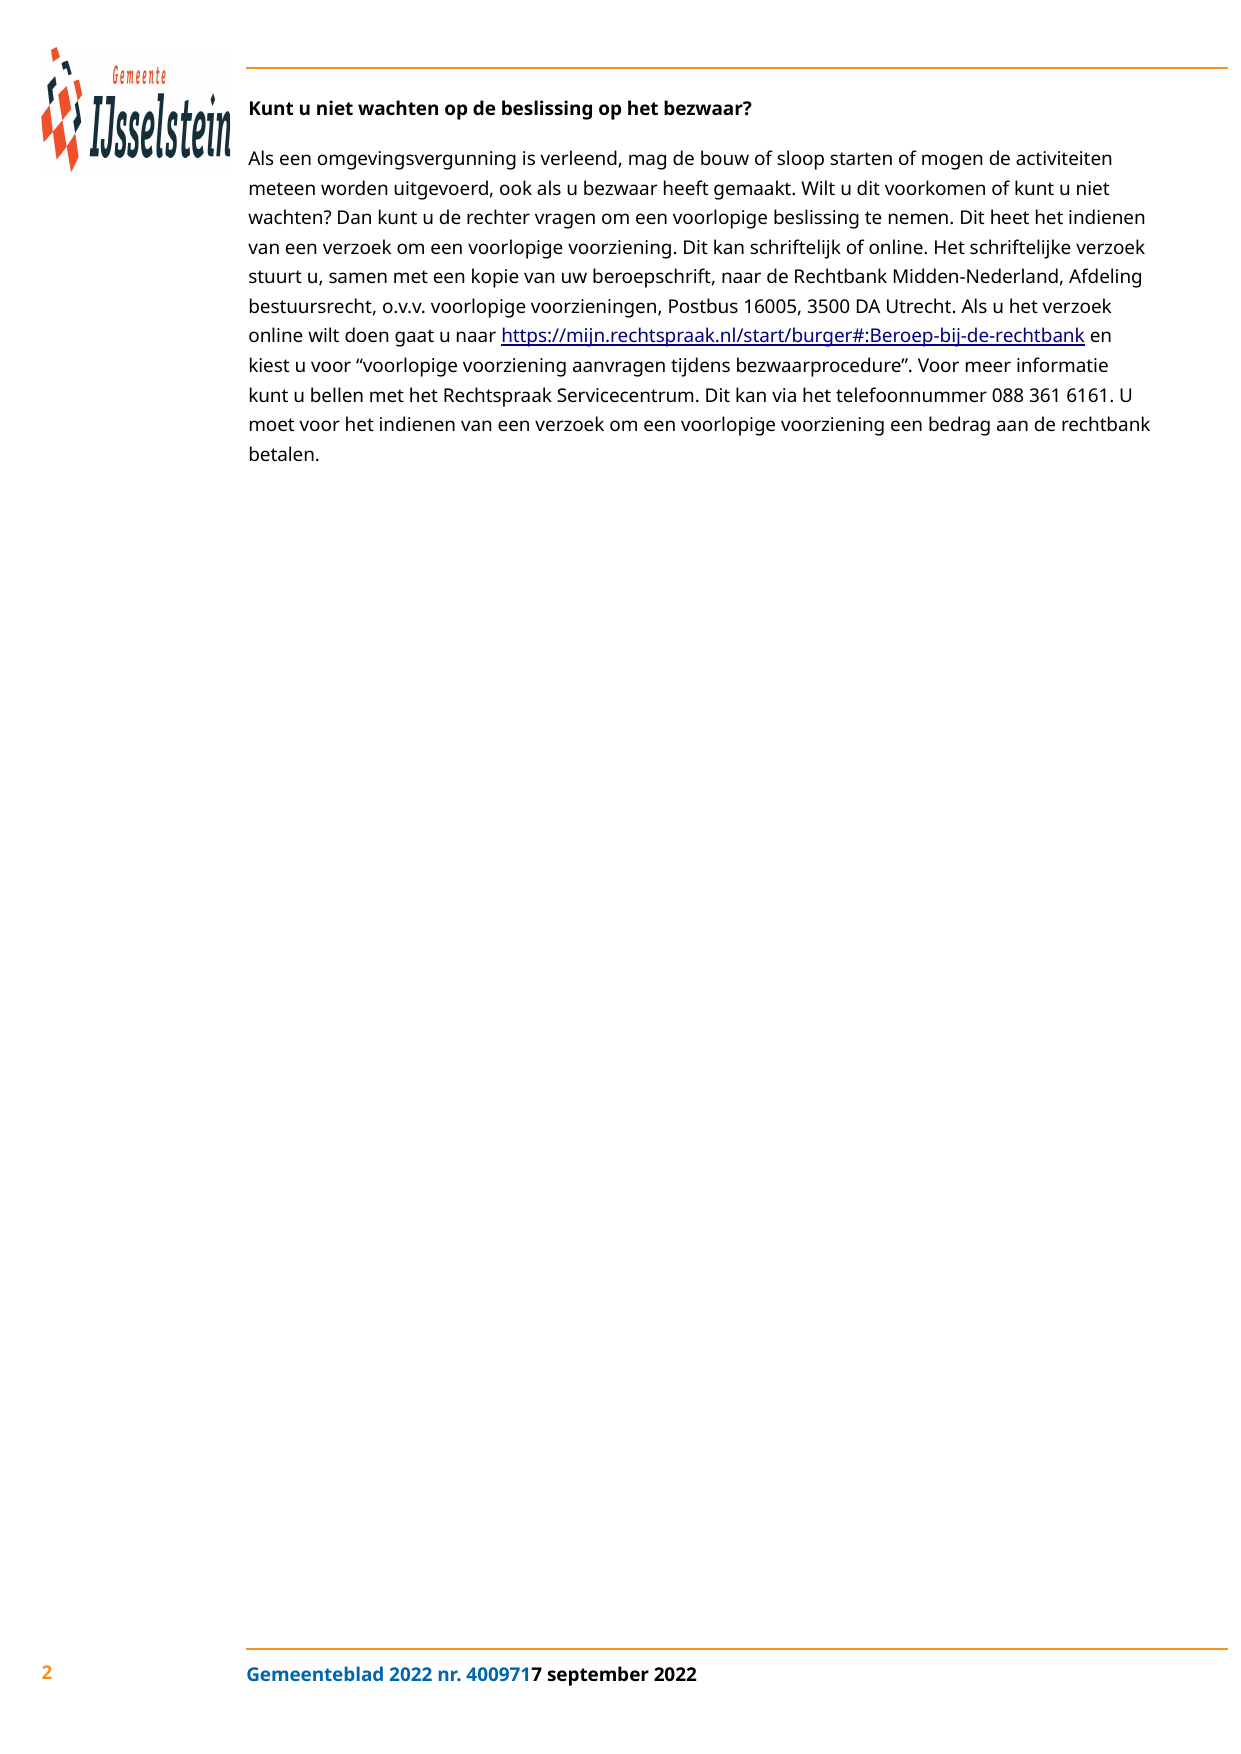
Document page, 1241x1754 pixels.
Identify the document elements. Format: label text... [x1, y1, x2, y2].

picture [41, 47, 231, 172]
text Als een omgevingsvergunning is verleend, mag de bouw of sloop starten of mogen de activiteiten meteen worden uitgevoerd, ook als u bezwaar heeft gemaakt. Wilt u dit voorkomen of kunt u niet wachten? Dan kunt u de rechter vragen om een voorlopige beslissing te nemen. Dit heet het indienen van een verzoek om een voorlopige voorziening. Dit kan schriftelijk of online. Het schriftelijke verzoek stuurt u, samen met een kopie van uw beroepschrift, naar de Rechtbank Midden-Nederland, Afdeling bestuursrecht, o.v.v. voorlopige voorzieningen, Postbus 16005, 3500 DA Utrecht. Als u het verzoek online wilt doen gaat u naar https://mijn.rechtspraak.nl/start/burger#:Beroep-bij-de-rechtbank en kiest u voor “voorlopige voorziening aanvragen tijdens bezwaarprocedure”. Voor meer informatie kunt u bellen met het Rechtspraak Servicecentrum. Dit kan via het telefoonnummer 088 361 6161. U moet voor het indienen van een verzoek om een voorlopige voorziening een bedrag aan de rechtbank betalen. [248, 145, 1152, 467]
text Kunt u niet wachten op de beslissing op het bezwaar? [248, 95, 1152, 121]
